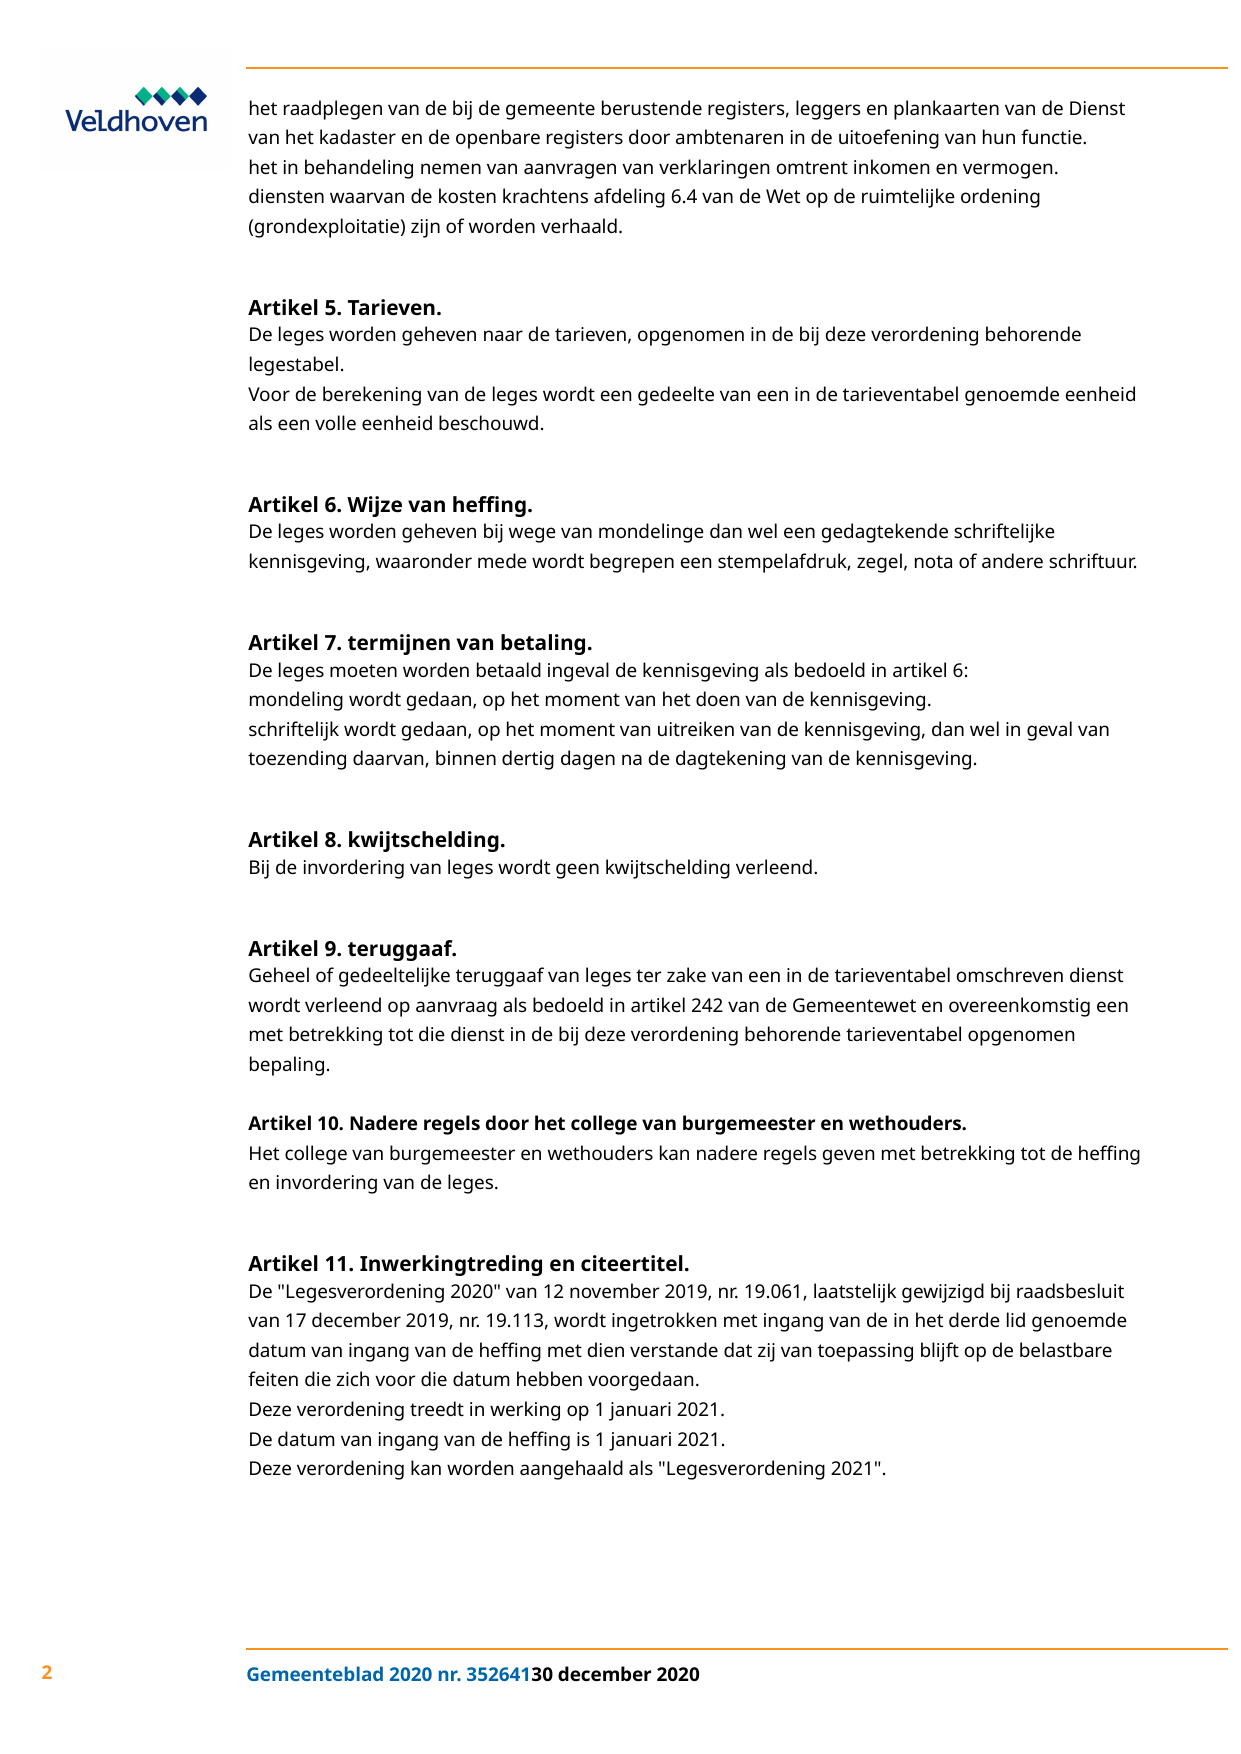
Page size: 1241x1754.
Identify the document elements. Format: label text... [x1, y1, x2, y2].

text Artikel 7. termijnen van betaling. [248, 628, 1152, 657]
text De leges worden geheven bij wege van mondelinge dan wel een gedagtekende schriftelijke kennisgeving, waaronder mede wordt begrepen een stempelafdruk, zegel, nota of andere schriftuur. [248, 519, 1152, 574]
text Bij de invordering van leges wordt geen kwijtschelding verleend. [248, 854, 1152, 880]
text Artikel 9. teruggaaf. [248, 934, 1152, 962]
text Voor de berekening van de leges wordt een gedeelte van een in de tarieventabel genoemde eenheid als een volle eenheid beschouwd. [248, 381, 1152, 436]
text het raadplegen van de bij de gemeente berustende registers, leggers en plankaarten van de Dienst van het kadaster en de openbare registers door ambtenaren in de uitoefening van hun functie. [248, 95, 1152, 150]
picture [41, 47, 231, 172]
text De datum van ingang van de heffing is 1 januari 2021. [248, 1426, 1152, 1452]
text Geheel of gedeeltelijke teruggaaf van leges ter zake van een in de tarieventabel omschreven dienst wordt verleend op aanvraag als bedoeld in artikel 242 van de Gemeentewet en overeenkomstig een met betrekking tot die dienst in de bij deze verordening behorende tarieventabel opgenomen bepaling. [248, 962, 1152, 1077]
text De "Legesverordening 2020" van 12 november 2019, nr. 19.061, laatstelijk gewijzigd bij raadsbesluit van 17 december 2019, nr. 19.113, wordt ingetrokken met ingang van de in het derde lid genoemde datum van ingang van de heffing met dien verstande dat zij van toepassing blijft op de belastbare feiten die zich voor die datum hebben voorgedaan. [248, 1278, 1152, 1392]
text diensten waarvan de kosten krachtens afdeling 6.4 van de Wet op de ruimtelijke ordening (grondexploitatie) zijn of worden verhaald. [248, 183, 1152, 239]
text Artikel 8. kwijtschelding. [248, 826, 1152, 854]
text Artikel 6. Wijze van heffing. [248, 490, 1152, 519]
text Het college van burgemeester en wethouders kan nadere regels geven met betrekking tot de heffing en invordering van de leges. [248, 1140, 1152, 1195]
text De leges worden geheven naar de tarieven, opgenomen in de bij deze verordening behorende legestabel. [248, 322, 1152, 377]
text Artikel 5. Tarieven. [248, 293, 1152, 322]
text Artikel 10. Nadere regels door het college van burgemeester en wethouders. [248, 1110, 1152, 1136]
text Deze verordening treedt in werking op 1 januari 2021. [248, 1396, 1152, 1422]
text De leges moeten worden betaald ingeval de kennisgeving als bedoeld in artikel 6: [248, 657, 1152, 682]
text schriftelijk wordt gedaan, op het moment van uitreiken van de kennisgeving, dan wel in geval van toezending daarvan, binnen dertig dagen na de dagtekening van de kennisgeving. [248, 716, 1152, 771]
text Deze verordening kan worden aangehaald als "Legesverordening 2021". [248, 1455, 1152, 1481]
text mondeling wordt gedaan, op het moment van het doen van de kennisgeving. [248, 686, 1152, 712]
text het in behandeling nemen van aanvragen van verklaringen omtrent inkomen en vermogen. [248, 154, 1152, 180]
text Artikel 11. Inwerkingtreding en citeertitel. [248, 1249, 1152, 1278]
